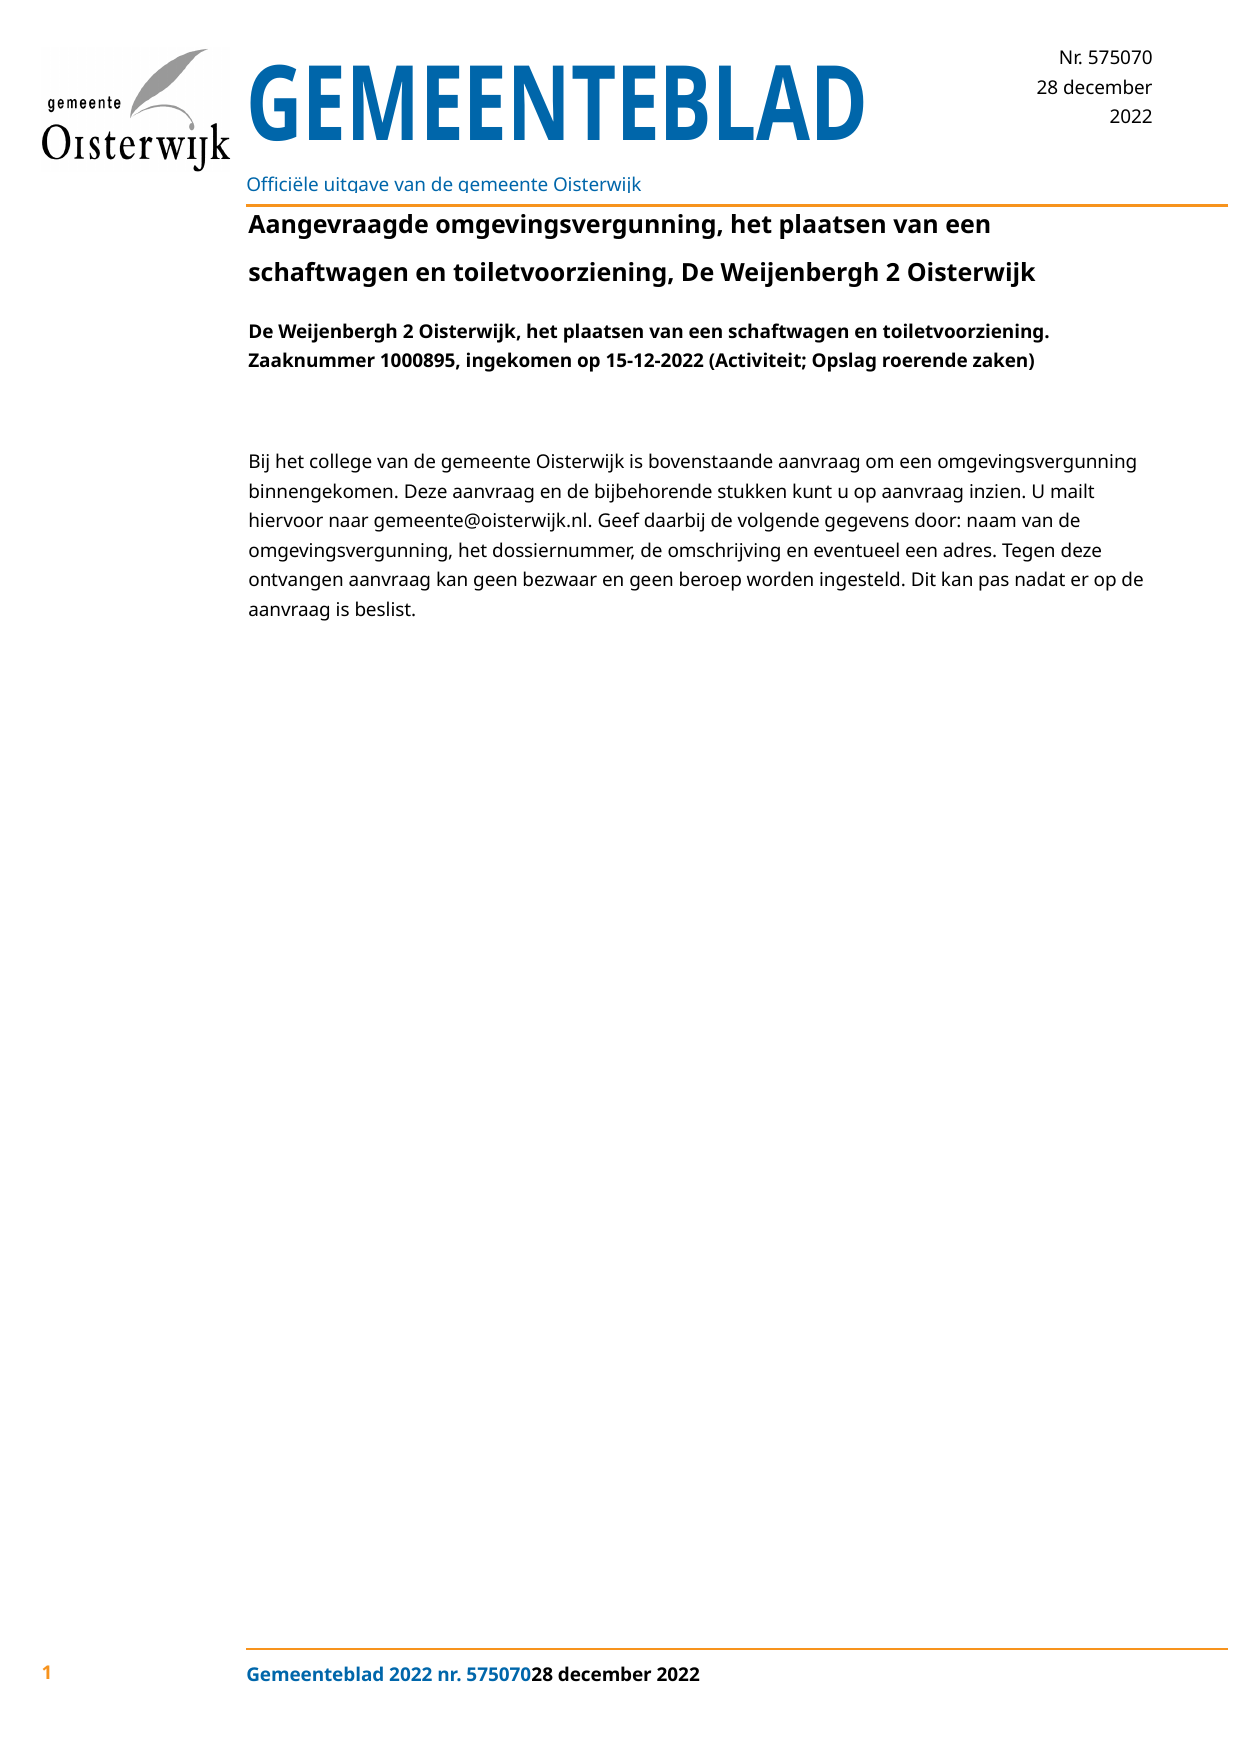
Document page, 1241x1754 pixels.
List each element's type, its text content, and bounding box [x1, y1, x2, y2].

text Aangevraagde omgevingsvergunning, het plaatsen van een schaftwagen en toiletvoorziening, De Weijenbergh 2 Oisterwijk [248, 207, 1152, 288]
picture [41, 47, 231, 172]
text De Weijenbergh 2 Oisterwijk, het plaatsen van een schaftwagen en toiletvoorziening. Zaaknummer 1000895, ingekomen op 15-12-2022 (Activiteit; Opslag roerende zaken) [248, 318, 1152, 373]
text Bij het college van de gemeente Oisterwijk is bovenstaande aanvraag om een omgevingsvergunning binnengekomen. Deze aanvraag en de bijbehorende stukken kunt u op aanvraag inzien. U mailt hiervoor naar gemeente@oisterwijk.nl. Geef daarbij de volgende gegevens door: naam van de omgevingsvergunning, het dossiernummer, de omschrijving en eventueel een adres. Tegen deze ontvangen aanvraag kan geen bezwaar en geen beroep worden ingesteld. Dit kan pas nadat er op de aanvraag is beslist. [248, 448, 1152, 622]
